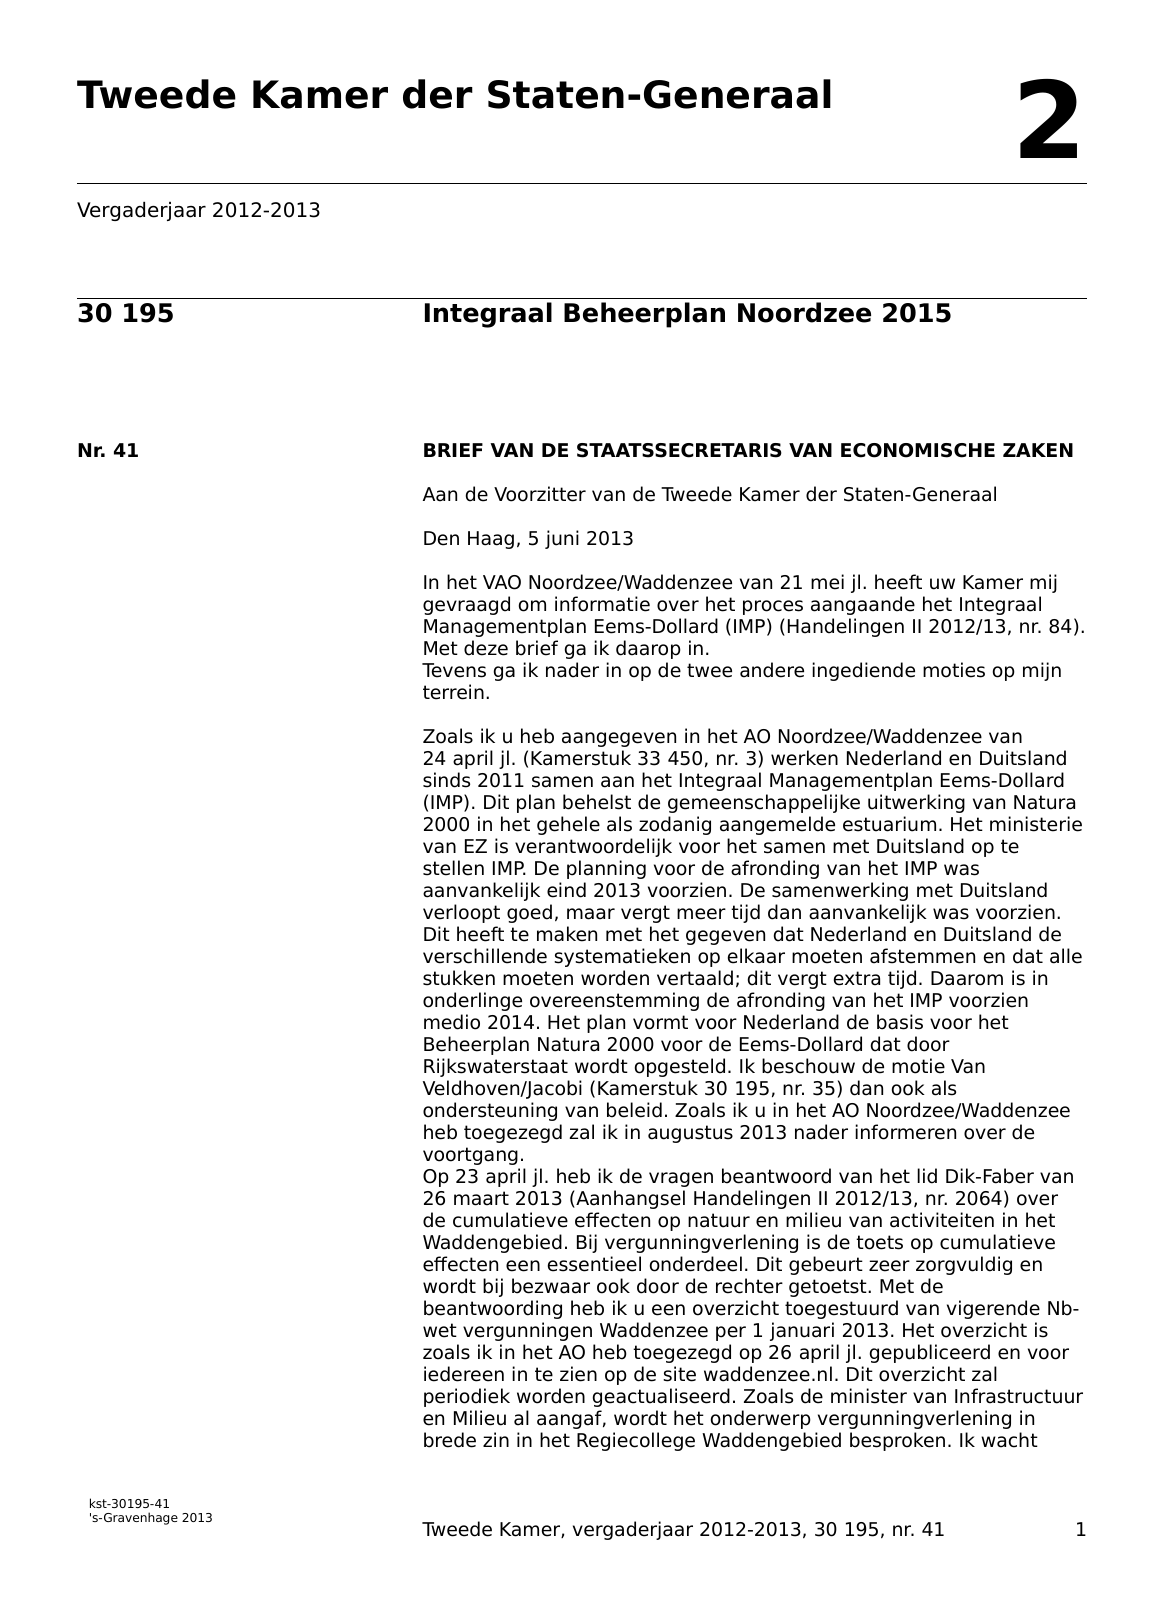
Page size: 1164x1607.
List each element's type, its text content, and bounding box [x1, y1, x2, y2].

table_header 2 [886, 59, 1087, 183]
text Tevens ga ik nader in op de twee andere ingediende moties op mijn terrein. [422, 660, 1087, 704]
text 's-Gravenhage 2013 [88, 1511, 323, 1525]
table_cell Vergaderjaar 2012-2013 [77, 184, 1087, 298]
text kst-30195-41 [88, 1497, 323, 1511]
text Zoals ik u heb aangegeven in het AO Noordzee/Waddenzee van 24 april jl. (Kamerstuk 33 450, nr. 3) werken Nederland en Duitsland sinds 2011 samen aan het Integraal Managementplan Eems-Dollard (IMP). Dit plan behelst de gemeenschappelijke uitwerking van Natura 2000 in het gehele als zodanig aangemelde estuarium. Het ministerie van EZ is verantwoordelijk voor het samen met Duitsland op te stellen IMP. De planning voor de afronding van het IMP was aanvankelijk eind 2013 voorzien. De samenwerking met Duitsland verloopt goed, maar vergt meer tijd dan aanvankelijk was voorzien. Dit heeft te maken met het gegeven dat Nederland en Duitsland de verschillende systematieken op elkaar moeten afstemmen en dat alle stukken moeten worden vertaald; dit vergt extra tijd. Daarom is in onderlinge overeenstemming de afronding van het IMP voorzien medio 2014. Het plan vormt voor Nederland de basis voor het Beheerplan Natura 2000 voor de Eems-Dollard dat door Rijkswaterstaat wordt opgesteld. Ik beschouw de motie Van Veldhoven/Jacobi (Kamerstuk 30 195, nr. 35) dan ook als ondersteuning van beleid. Zoals ik u in het AO Noordzee/Waddenzee heb toegezegd zal ik in augustus 2013 nader informeren over de voortgang. [422, 726, 1087, 1166]
text Den Haag, 5 juni 2013 [422, 528, 1087, 550]
text Aan de Voorzitter van de Tweede Kamer der Staten-Generaal [422, 484, 1087, 506]
subtitle Nr. 41 BRIEF VAN DE STAATSSECRETARIS VAN ECONOMISCHE ZAKEN [77, 440, 1087, 462]
subtitle 30 195 Integraal Beheerplan Noordzee 2015 [77, 299, 1087, 329]
text Op 23 april jl. heb ik de vragen beantwoord van het lid Dik-Faber van 26 maart 2013 (Aanhangsel Handelingen II 2012/13, nr. 2064) over de cumulatieve effecten op natuur en milieu van activiteiten in het Waddengebied. Bij vergunningverlening is de toets op cumulatieve effecten een essentieel onderdeel. Dit gebeurt zeer zorgvuldig en wordt bij bezwaar ook door de rechter getoetst. Met de beantwoording heb ik u een overzicht toegestuurd van vigerende Nb-wet vergunningen Waddenzee per 1 januari 2013. Het overzicht is zoals ik in het AO heb toegezegd op 26 april jl. gepubliceerd en voor iedereen in te zien op de site waddenzee.nl. Dit overzicht zal periodiek worden geactualiseerd. Zoals de minister van Infrastructuur en Milieu al aangaf, wordt het onderwerp vergunningverlening in brede zin in het Regiecollege Waddengebied besproken. Ik wacht [422, 1166, 1087, 1452]
text In het VAO Noordzee/Waddenzee van 21 mei jl. heeft uw Kamer mij gevraagd om informatie over het proces aangaande het Integraal Managementplan Eems-Dollard (IMP) (Handelingen II 2012/13, nr. 84). Met deze brief ga ik daarop in. [422, 572, 1087, 660]
table_header Tweede Kamer der Staten-Generaal [77, 59, 886, 183]
